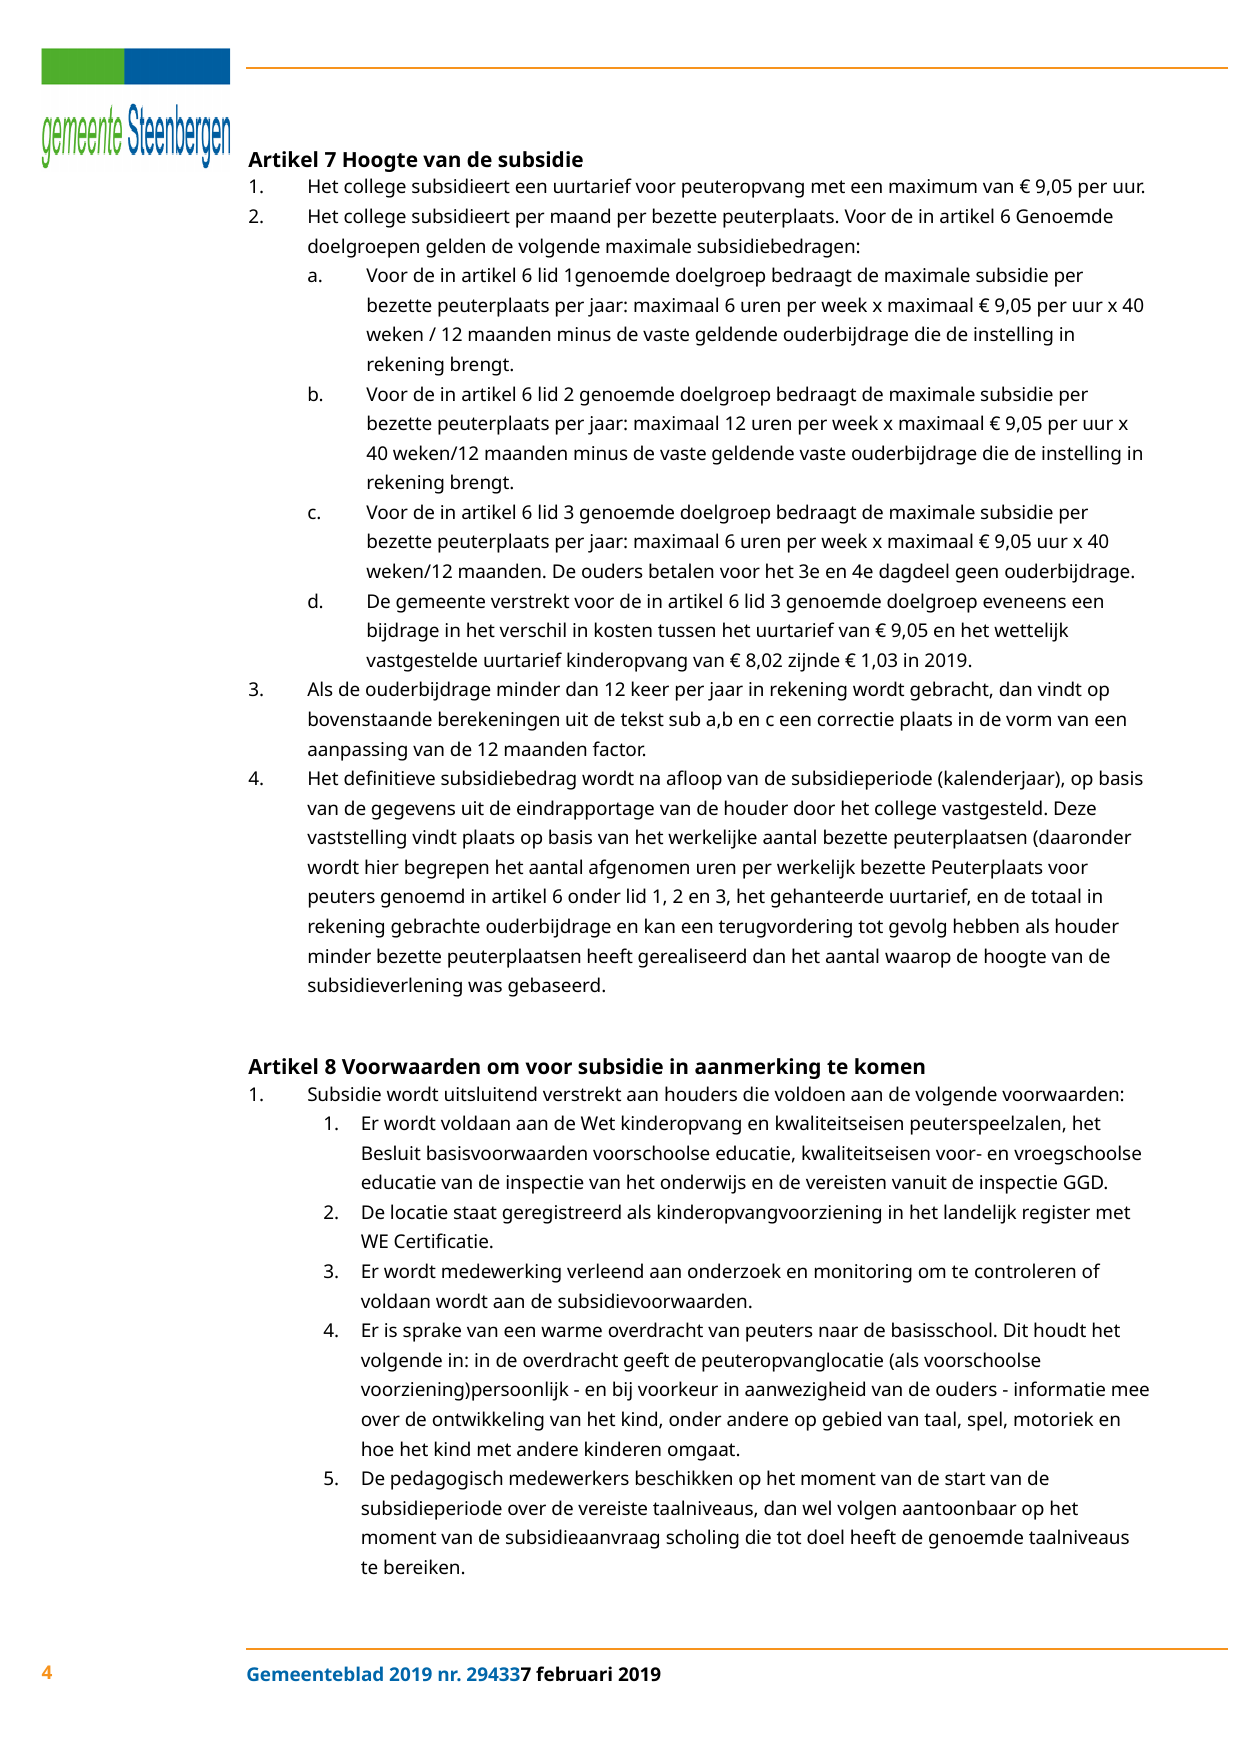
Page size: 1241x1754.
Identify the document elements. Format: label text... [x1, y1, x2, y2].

list Voor de in artikel 6 lid 3 genoemde doelgroep bedraagt de maximale subsidie per bezette peuterplaats per jaar: maximaal 6 uren per week x maximaal € 9,05 uur x 40 weken/12 maanden. De ouders betalen voor het 3e en 4e dagdeel geen ouderbijdrage. [307, 499, 1152, 584]
picture [41, 47, 231, 172]
list De locatie staat geregistreerd als kinderopvangvoorziening in het landelijk register met WE Certificatie. [323, 1199, 1152, 1254]
list Er wordt voldaan aan de Wet kinderopvang en kwaliteitseisen peuterspeelzalen, het Besluit basisvoorwaarden voorschoolse educatie, kwaliteitseisen voor- en vroegschoolse educatie van de inspectie van het onderwijs en de vereisten vanuit de inspectie GGD. [323, 1110, 1152, 1195]
text Artikel 7 Hoogte van de subsidie [248, 145, 1152, 174]
list Als de ouderbijdrage minder dan 12 keer per jaar in rekening wordt gebracht, dan vindt op bovenstaande berekeningen uit de tekst sub a,b en c een correctie plaats in de vorm van een aanpassing van de 12 maanden factor. [248, 677, 1152, 761]
list Het college subsidieert per maand per bezette peuterplaats. Voor de in artikel 6 Genoemde doelgroepen gelden de volgende maximale subsidiebedragen: [248, 203, 1152, 258]
list De gemeente verstrekt voor de in artikel 6 lid 3 genoemde doelgroep eveneens een bijdrage in het verschil in kosten tussen het uurtarief van € 9,05 en het wettelijk vastgestelde uurtarief kinderopvang van € 8,02 zijnde € 1,03 in 2019. [307, 588, 1152, 673]
list Het definitieve subsidiebedrag wordt na afloop van de subsidieperiode (kalenderjaar), op basis van de gegevens uit de eindrapportage van de houder door het college vastgesteld. Deze vaststelling vindt plaats op basis van het werkelijke aantal bezette peuterplaatsen (daaronder wordt hier begrepen het aantal afgenomen uren per werkelijk bezette Peuterplaats voor peuters genoemd in artikel 6 onder lid 1, 2 en 3, het gehanteerde uurtarief, en de totaal in rekening gebrachte ouderbijdrage en kan een terugvordering tot gevolg hebben als houder minder bezette peuterplaatsen heeft gerealiseerd dan het aantal waarop de hoogte van de subsidieverlening was gebaseerd. [248, 765, 1152, 998]
list Het college subsidieert een uurtarief voor peuteropvang met een maximum van € 9,05 per uur. [248, 174, 1152, 199]
list Subsidie wordt uitsluitend verstrekt aan houders die voldoen aan de volgende voorwaarden: [248, 1081, 1152, 1107]
list Er wordt medewerking verleend aan onderzoek en monitoring om te controleren of voldaan wordt aan de subsidievoorwaarden. [323, 1258, 1152, 1314]
text Artikel 8 Voorwaarden om voor subsidie in aanmerking te komen [248, 1052, 1152, 1081]
list Voor de in artikel 6 lid 1genoemde doelgroep bedraagt de maximale subsidie per bezette peuterplaats per jaar: maximaal 6 uren per week x maximaal € 9,05 per uur x 40 weken / 12 maanden minus de vaste geldende ouderbijdrage die de instelling in rekening brengt. [307, 262, 1152, 377]
list Voor de in artikel 6 lid 2 genoemde doelgroep bedraagt de maximale subsidie per bezette peuterplaats per jaar: maximaal 12 uren per week x maximaal € 9,05 per uur x 40 weken/12 maanden minus de vaste geldende vaste ouderbijdrage die de instelling in rekening brengt. [307, 381, 1152, 495]
list De pedagogisch medewerkers beschikken op het moment van de start van de subsidieperiode over de vereiste taalniveaus, dan wel volgen aantoonbaar op het moment van de subsidieaanvraag scholing die tot doel heeft de genoemde taalniveaus te bereiken. [323, 1465, 1152, 1580]
list Er is sprake van een warme overdracht van peuters naar de basisschool. Dit houdt het volgende in: in de overdracht geeft de peuteropvanglocatie (als voorschoolse voorziening)persoonlijk - en bij voorkeur in aanwezigheid van de ouders - informatie mee over de ontwikkeling van het kind, onder andere op gebied van taal, spel, motoriek en hoe het kind met andere kinderen omgaat. [323, 1317, 1152, 1462]
